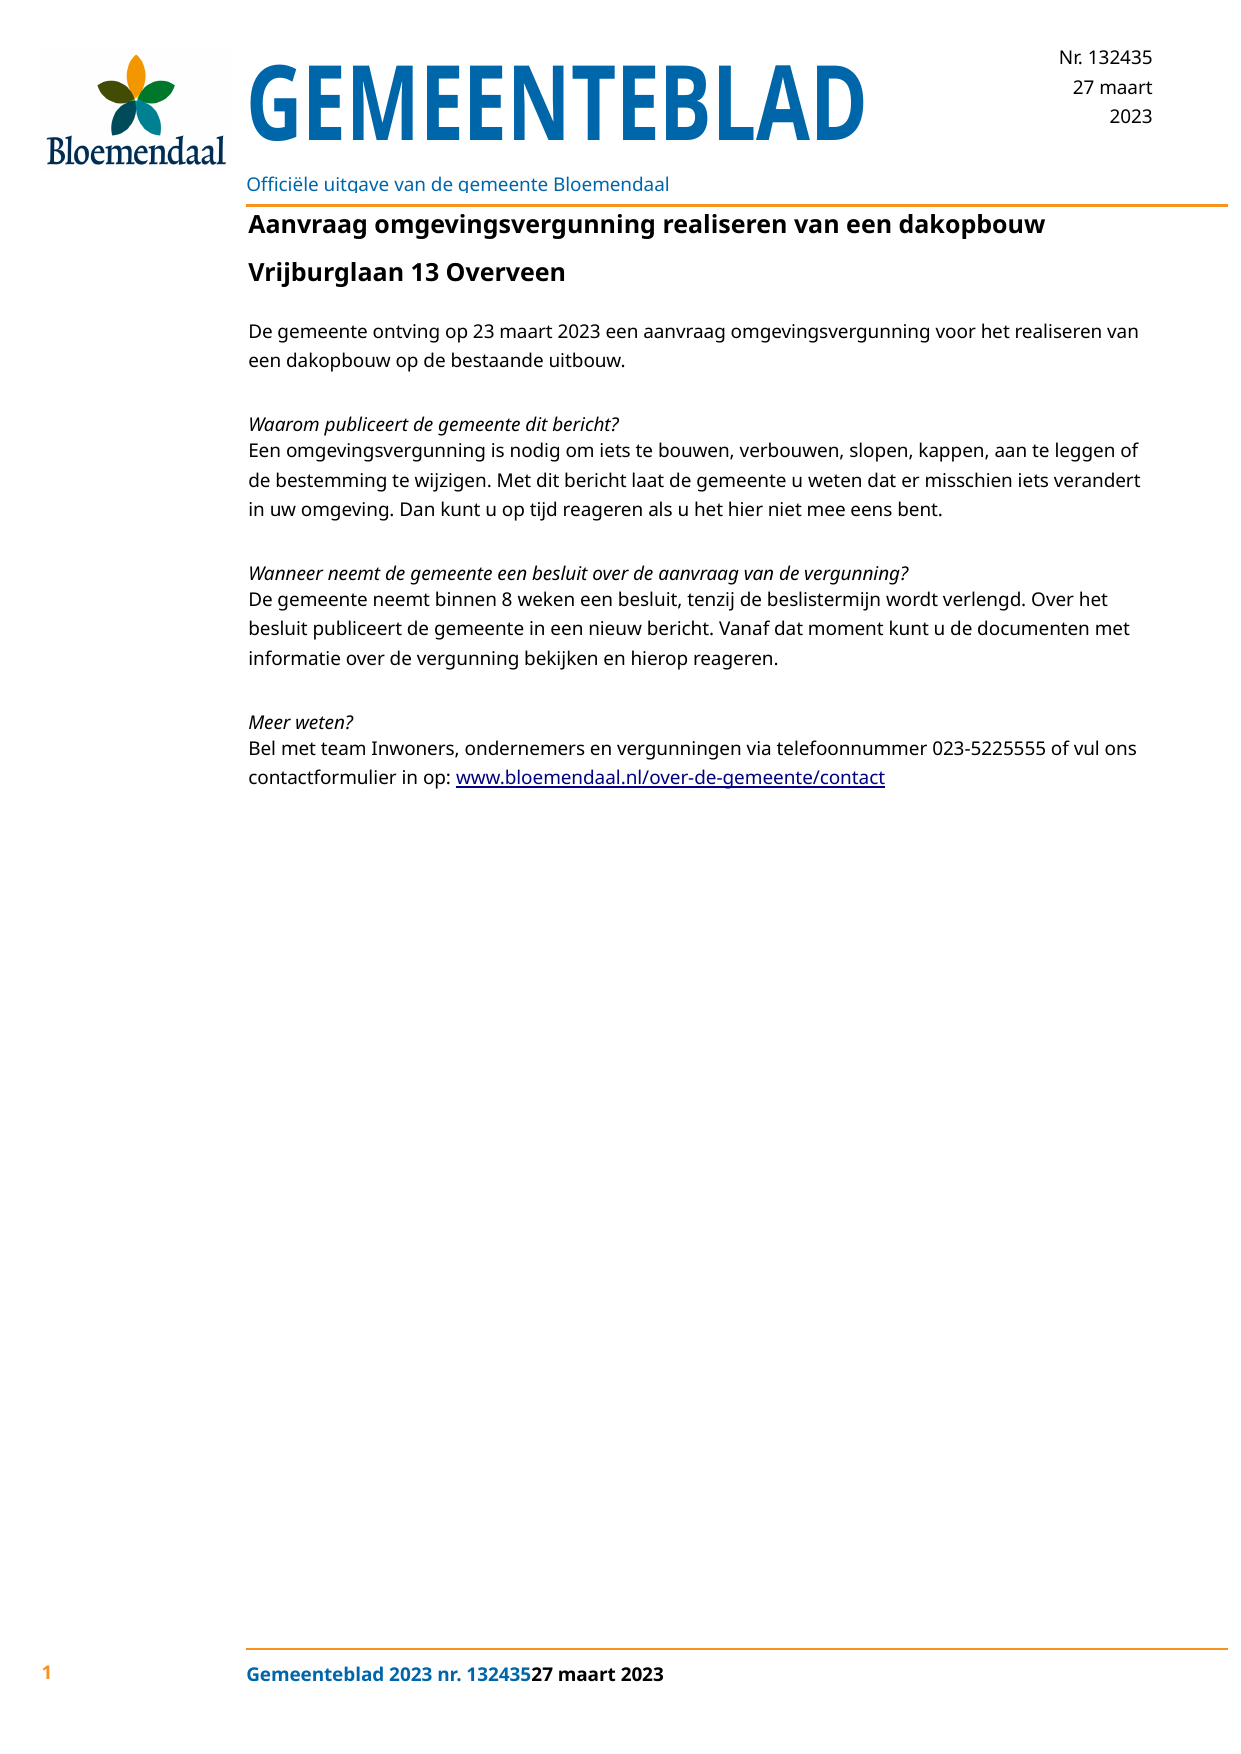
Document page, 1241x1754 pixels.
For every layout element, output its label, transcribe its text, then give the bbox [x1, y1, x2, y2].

text Bel met team Inwoners, ondernemers en vergunningen via telefoonnummer 023-5225555 of vul ons contactformulier in op: www.bloemendaal.nl/over-de-gemeente/contact [248, 735, 1152, 790]
text Een omgevingsvergunning is nodig om iets te bouwen, verbouwen, slopen, kappen, aan te leggen of de bestemming te wijzigen. Met dit bericht laat de gemeente u weten dat er misschien iets verandert in uw omgeving. Dan kunt u op tijd reageren als u het hier niet mee eens bent. [248, 437, 1152, 522]
text De gemeente ontving op 23 maart 2023 een aanvraag omgevingsvergunning voor het realiseren van een dakopbouw op de bestaande uitbouw. [248, 318, 1152, 373]
text Meer weten? [248, 709, 1152, 735]
picture [41, 47, 231, 172]
text Waarom publiceert de gemeente dit bericht? [248, 411, 1152, 437]
text Aanvraag omgevingsvergunning realiseren van een dakopbouw Vrijburglaan 13 Overveen [248, 207, 1152, 288]
text Wanneer neemt de gemeente een besluit over de aanvraag van de vergunning? [248, 560, 1152, 586]
text De gemeente neemt binnen 8 weken een besluit, tenzij de beslistermijn wordt verlengd. Over het besluit publiceert de gemeente in een nieuw bericht. Vanaf dat moment kunt u de documenten met informatie over de vergunning bekijken en hierop reageren. [248, 586, 1152, 671]
